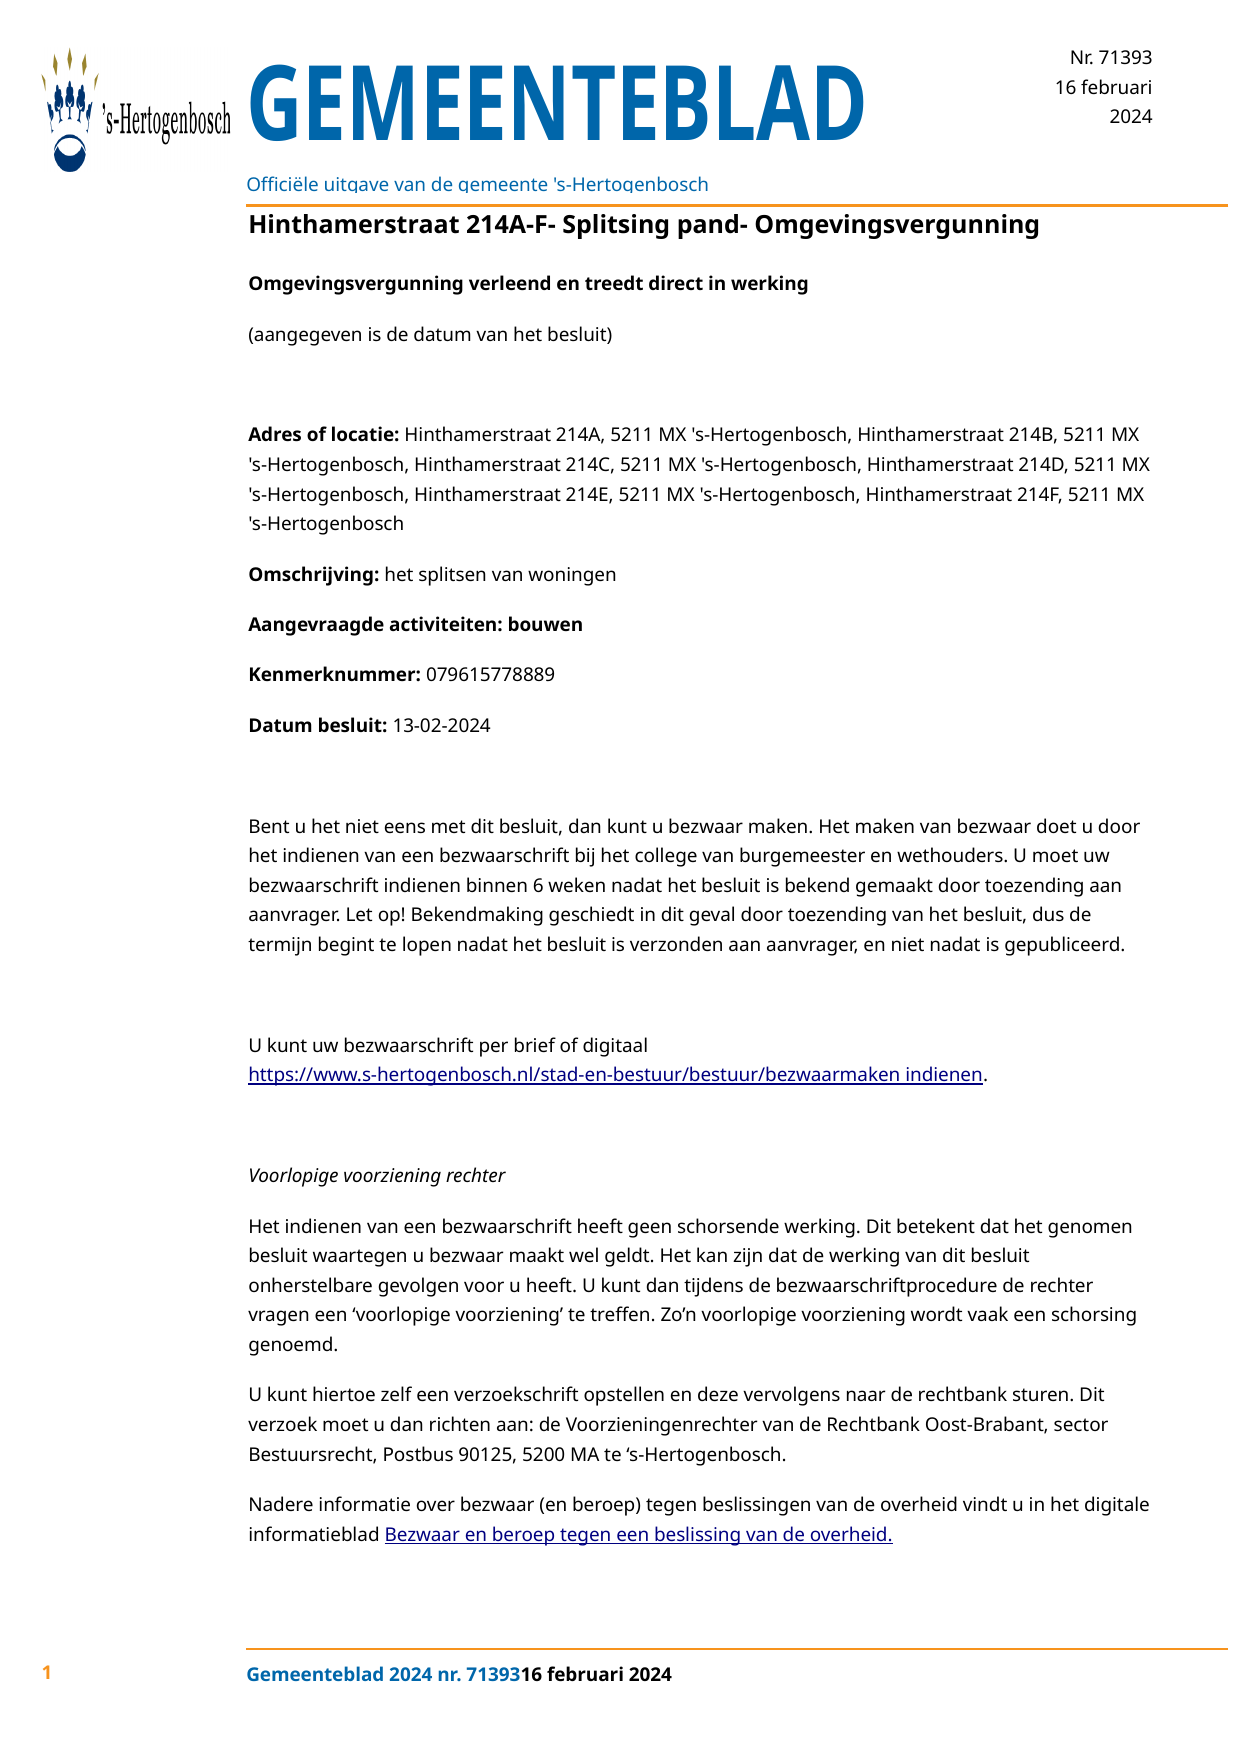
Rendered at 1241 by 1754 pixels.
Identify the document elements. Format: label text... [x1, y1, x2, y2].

text Voorlopige voorziening rechter [248, 1162, 1152, 1188]
picture [41, 47, 231, 172]
text Omschrijving: het splitsen van woningen [248, 561, 1152, 586]
text U kunt uw bezwaarschrift per brief of digitaal https://www.s-hertogenbosch.nl/stad-en-bestuur/bestuur/bezwaarmaken indienen. [248, 1032, 1152, 1087]
text Aangevraagde activiteiten: bouwen [248, 611, 1152, 637]
text Kenmerknummer: 079615778889 [248, 662, 1152, 687]
text (aangegeven is de datum van het besluit) [248, 321, 1152, 346]
text U kunt hiertoe zelf een verzoekschrift opstellen en deze vervolgens naar de rechtbank sturen. Dit verzoek moet u dan richten aan: de Voorzieningenrechter van de Rechtbank Oost-Brabant, sector Bestuursrecht, Postbus 90125, 5200 MA te ‘s-Hertogenbosch. [248, 1382, 1152, 1466]
text Nadere informatie over bezwaar (en beroep) tegen beslissingen van de overheid vindt u in het digitale informatieblad Bezwaar en beroep tegen een beslissing van de overheid. [248, 1491, 1152, 1546]
text Het indienen van een bezwaarschrift heeft geen schorsende werking. Dit betekent dat het genomen besluit waartegen u bezwaar maakt wel geldt. Het kan zijn dat de werking van dit besluit onherstelbare gevolgen voor u heeft. U kunt dan tijdens de bezwaarschriftprocedure de rechter vragen een ‘voorlopige voorziening’ te treffen. Zo’n voorlopige voorziening wordt vaak een schorsing genoemd. [248, 1213, 1152, 1357]
text Omgevingsvergunning verleend en treedt direct in werking [248, 270, 1152, 296]
text Datum besluit: 13-02-2024 [248, 712, 1152, 738]
text Hinthamerstraat 214A-F- Splitsing pand- Omgevingsvergunning [248, 207, 1152, 241]
text Adres of locatie: Hinthamerstraat 214A, 5211 MX 's-Hertogenbosch, Hinthamerstraat 214B, 5211 MX 's-Hertogenbosch, Hinthamerstraat 214C, 5211 MX 's-Hertogenbosch, Hinthamerstraat 214D, 5211 MX 's-Hertogenbosch, Hinthamerstraat 214E, 5211 MX 's-Hertogenbosch, Hinthamerstraat 214F, 5211 MX 's-Hertogenbosch [248, 422, 1152, 536]
text Bent u het niet eens met dit besluit, dan kunt u bezwaar maken. Het maken van bezwaar doet u door het indienen van een bezwaarschrift bij het college van burgemeester en wethouders. U moet uw bezwaarschrift indienen binnen 6 weken nadat het besluit is bekend gemaakt door toezending aan aanvrager. Let op! Bekendmaking geschiedt in dit geval door toezending van het besluit, dus de termijn begint te lopen nadat het besluit is verzonden aan aanvrager, en niet nadat is gepubliceerd. [248, 813, 1152, 957]
